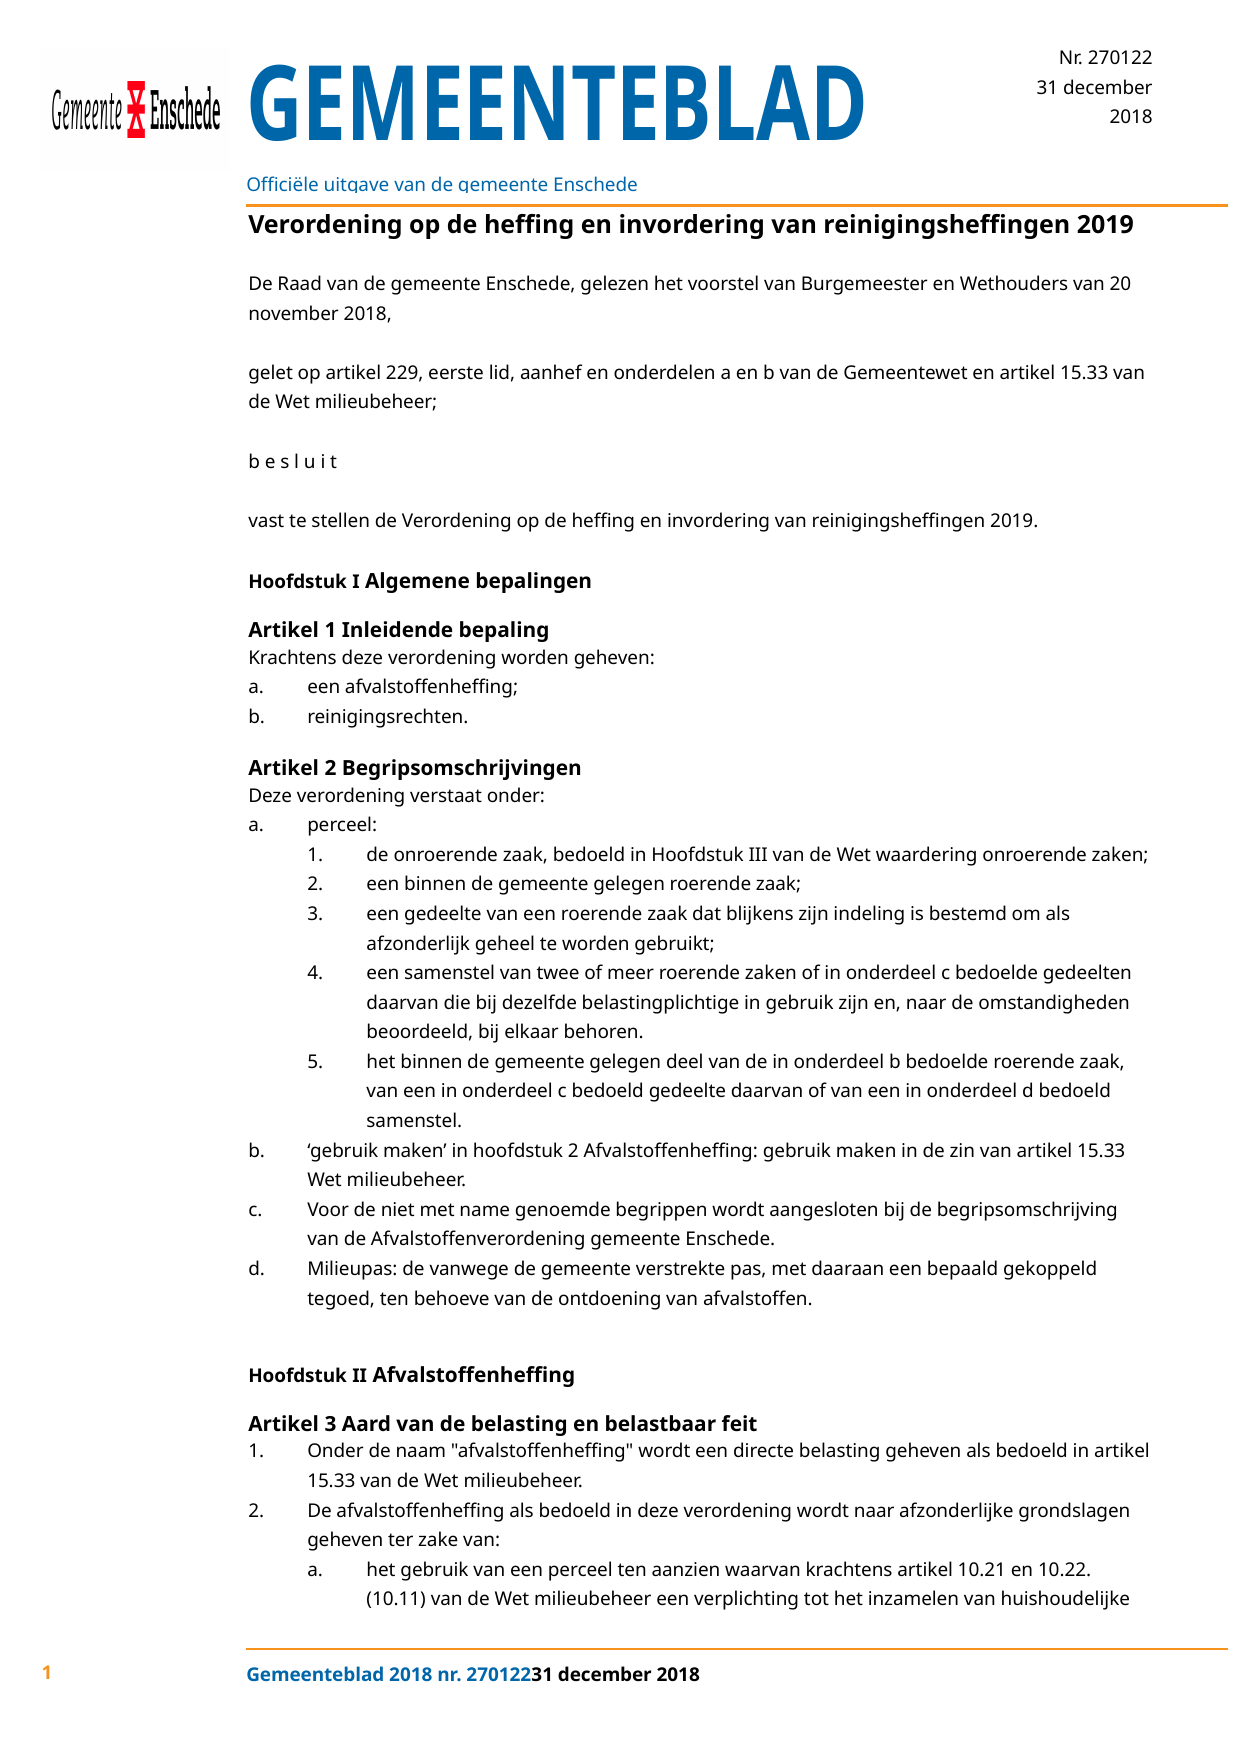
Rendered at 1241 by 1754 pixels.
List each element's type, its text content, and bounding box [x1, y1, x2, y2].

text De Raad van de gemeente Enschede, gelezen het voorstel van Burgemeester en Wethouders van 20 november 2018, [248, 270, 1152, 326]
text b e s l u i t [248, 448, 1152, 473]
text Hoofdstuk II Afvalstoffenheffing [248, 1360, 1152, 1388]
text vast te stellen de Verordening op de heffing en invordering van reinigingsheffingen 2019. [248, 507, 1152, 533]
list ‘gebruik maken’ in hoofdstuk 2 Afvalstoffenheffing: gebruik maken in de zin van artikel 15.33 Wet milieubeheer. [248, 1137, 1152, 1192]
picture [41, 47, 231, 172]
text Deze verordening verstaat onder: [248, 782, 1152, 808]
list een samenstel van twee of meer roerende zaken of in onderdeel c bedoelde gedeelten daarvan die bij dezelfde belastingplichtige in gebruik zijn en, naar de omstandigheden beoordeeld, bij elkaar behoren. [307, 959, 1152, 1044]
list Milieupas: de vanwege de gemeente verstrekte pas, met daaraan een bepaald gekoppeld tegoed, ten behoeve van de ontdoening van afvalstoffen. [248, 1255, 1152, 1311]
text Krachtens deze verordening worden geheven: [248, 644, 1152, 669]
list een gedeelte van een roerende zaak dat blijkens zijn indeling is bestemd om als afzonderlijk geheel te worden gebruikt; [307, 900, 1152, 956]
text Hoofdstuk I Algemene bepalingen [248, 566, 1152, 594]
list het binnen de gemeente gelegen deel van de in onderdeel b bedoelde roerende zaak, van een in onderdeel c bedoeld gedeelte daarvan of van een in onderdeel d bedoeld samenstel. [307, 1048, 1152, 1133]
text Artikel 3 Aard van de belasting en belastbaar feit [248, 1409, 1152, 1438]
list Onder de naam "afvalstoffenheffing" wordt een directe belasting geheven als bedoeld in artikel 15.33 van de Wet milieubeheer. [248, 1438, 1152, 1493]
list een afvalstoffenheffing; [248, 673, 1152, 699]
list Voor de niet met name genoemde begrippen wordt aangesloten bij de begripsomschrijving van de Afvalstoffenverordening gemeente Enschede. [248, 1196, 1152, 1251]
list reinigingsrechten. [248, 703, 1152, 729]
text Verordening op de heffing en invordering van reinigingsheffingen 2019 [248, 207, 1152, 241]
list een binnen de gemeente gelegen roerende zaak; [307, 871, 1152, 896]
list het gebruik van een perceel ten aanzien waarvan krachtens artikel 10.21 en 10.22. (10.11) van de Wet milieubeheer een verplichting tot het inzamelen van huishoudelijke [307, 1556, 1152, 1611]
list De afvalstoffenheffing als bedoeld in deze verordening wordt naar afzonderlijke grondslagen geheven ter zake van: [248, 1497, 1152, 1552]
text Artikel 1 Inleidende bepaling [248, 615, 1152, 644]
list de onroerende zaak, bedoeld in Hoofdstuk III van de Wet waardering onroerende zaken; [307, 841, 1152, 867]
text Artikel 2 Begripsomschrijvingen [248, 753, 1152, 782]
text gelet op artikel 229, eerste lid, aanhef en onderdelen a en b van de Gemeentewet en artikel 15.33 van de Wet milieubeheer; [248, 359, 1152, 414]
list perceel: [248, 811, 1152, 837]
